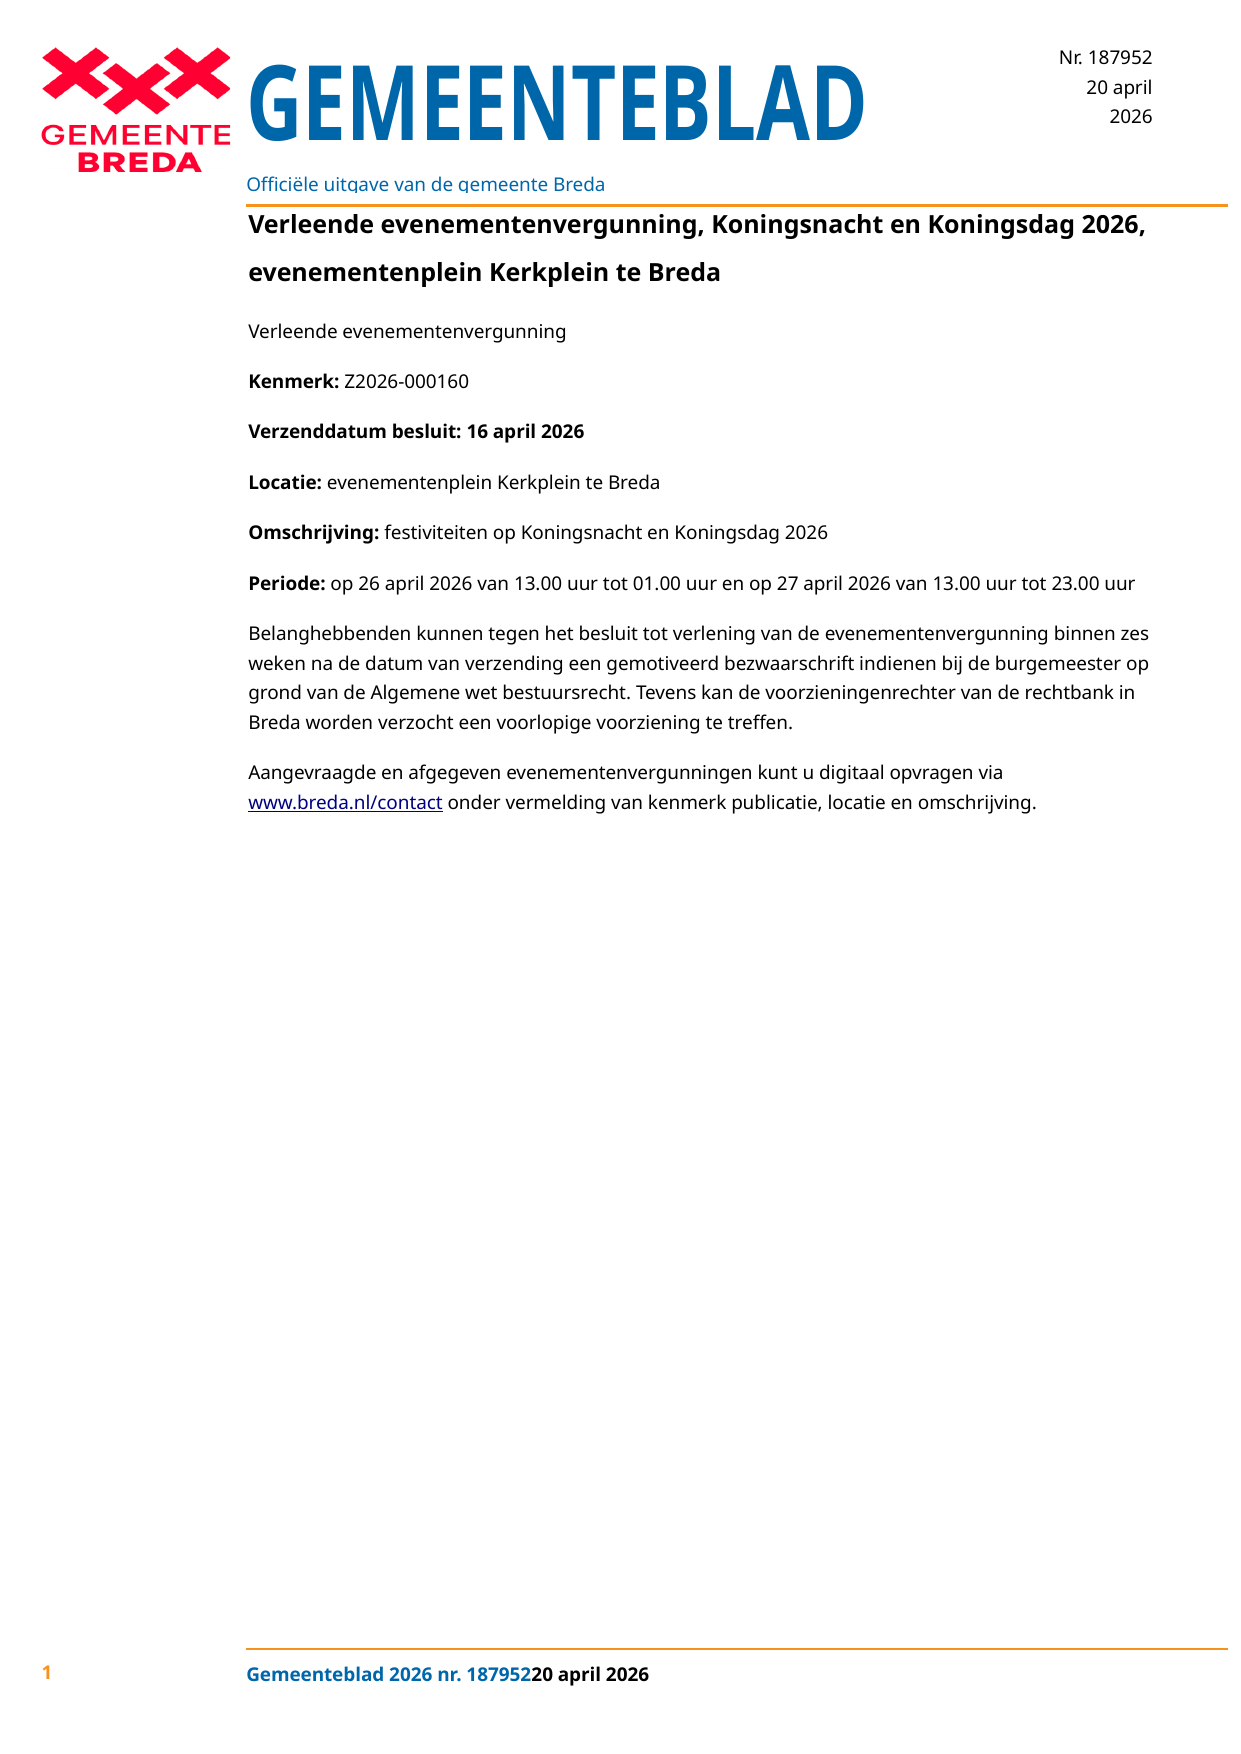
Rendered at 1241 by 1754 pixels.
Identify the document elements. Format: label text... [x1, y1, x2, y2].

text Omschrijving: festiviteiten op Koningsnacht en Koningsdag 2026 [248, 519, 1152, 545]
text Belanghebbenden kunnen tegen het besluit tot verlening van de evenementenvergunning binnen zes weken na de datum van verzending een gemotiveerd bezwaarschrift indienen bij de burgemeester op grond van de Algemene wet bestuursrecht. Tevens kan de voorzieningenrechter van de rechtbank in Breda worden verzocht een voorlopige voorziening te treffen. [248, 620, 1152, 735]
text Verleende evenementenvergunning, Koningsnacht en Koningsdag 2026, evenementenplein Kerkplein te Breda [248, 207, 1152, 288]
picture [41, 47, 231, 172]
text Verleende evenementenvergunning [248, 318, 1152, 344]
text Verzenddatum besluit: 16 april 2026 [248, 419, 1152, 444]
text Aangevraagde en afgegeven evenementenvergunningen kunt u digitaal opvragen via www.breda.nl/contact onder vermelding van kenmerk publicatie, locatie en omschrijving. [248, 759, 1152, 815]
text Locatie: evenementenplein Kerkplein te Breda [248, 469, 1152, 495]
text Periode: op 26 april 2026 van 13.00 uur tot 01.00 uur en op 27 april 2026 van 13.00 uur tot 23.00 uur [248, 570, 1152, 596]
text Kenmerk: Z2026-000160 [248, 368, 1152, 394]
